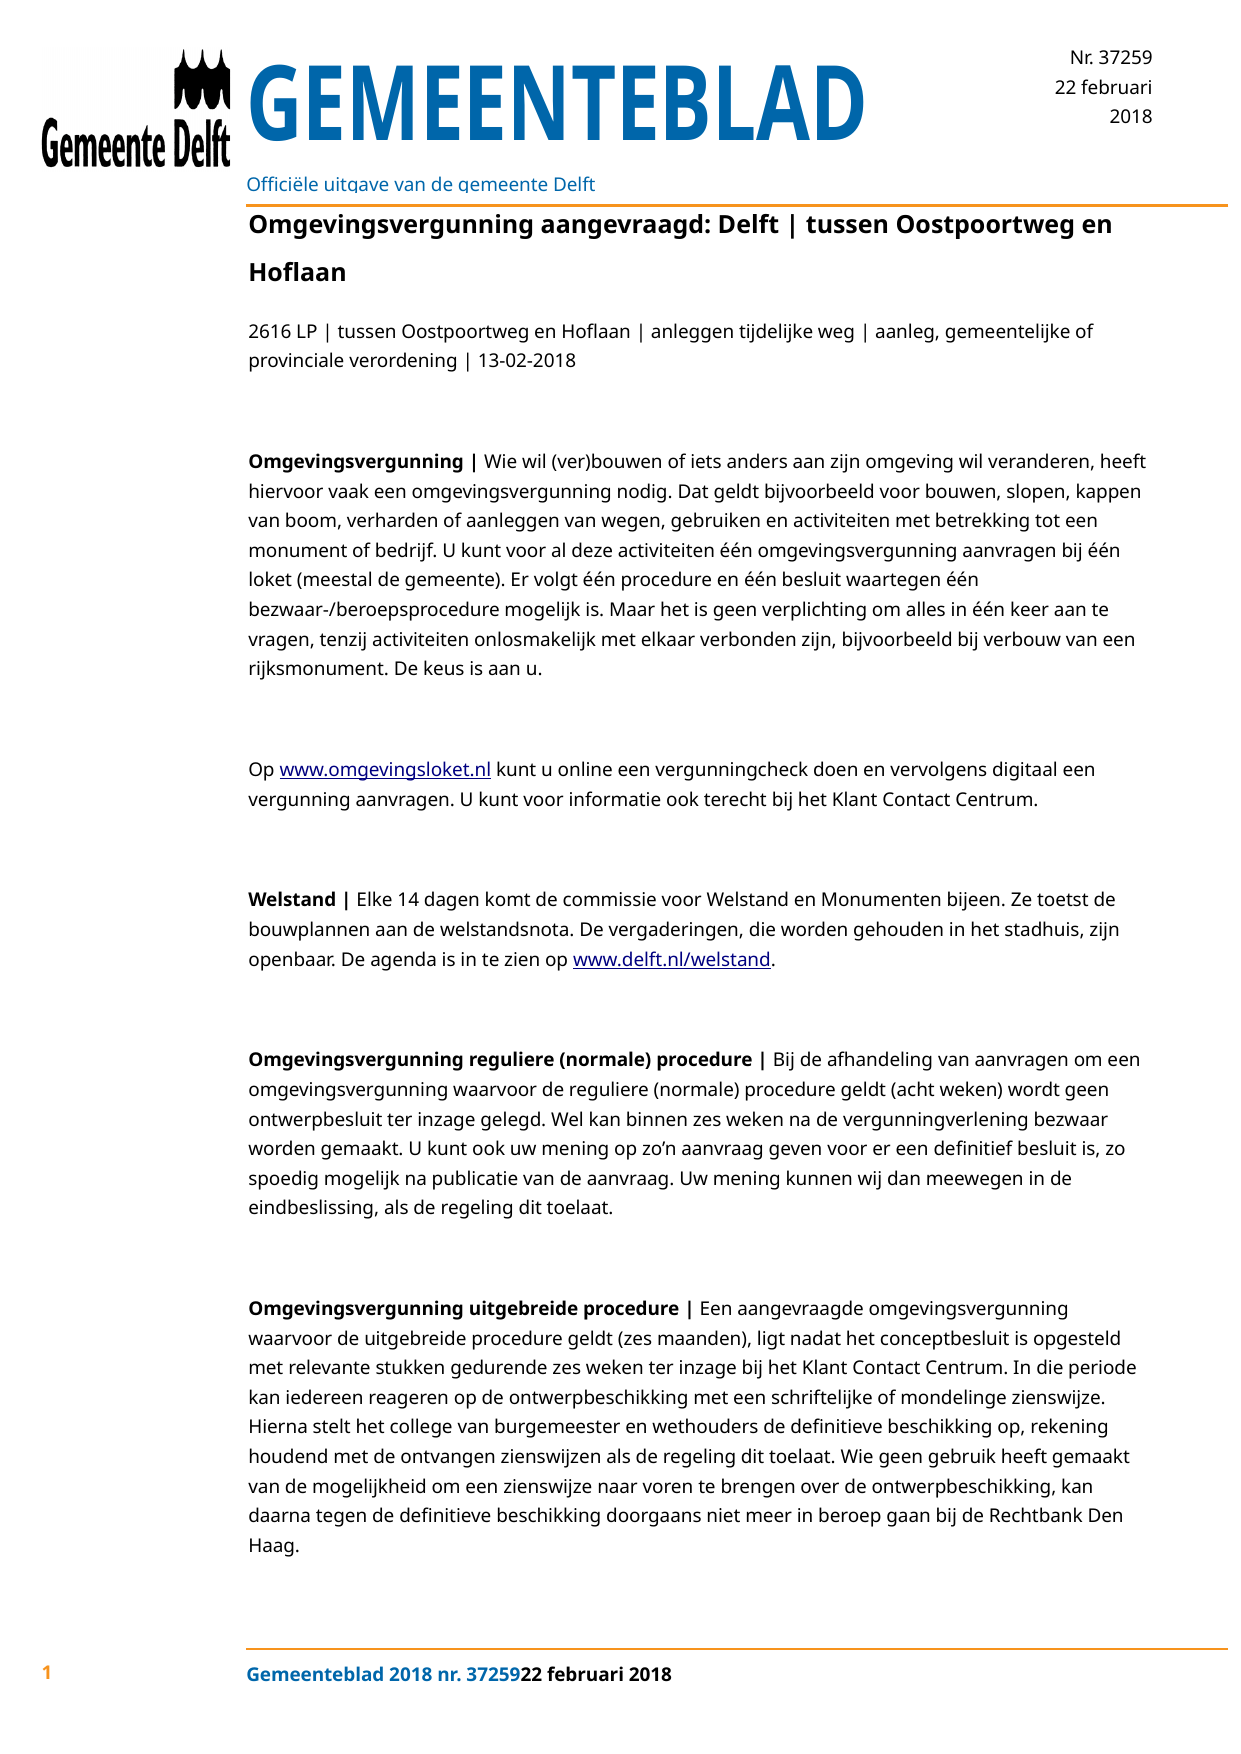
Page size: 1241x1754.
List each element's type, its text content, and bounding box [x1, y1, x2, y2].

text Omgevingsvergunning aangevraagd: Delft | tussen Oostpoortweg en Hoflaan [248, 207, 1152, 288]
text Omgevingsvergunning reguliere (normale) procedure | Bij de afhandeling van aanvragen om een omgevingsvergunning waarvoor de reguliere (normale) procedure geldt (acht weken) wordt geen ontwerpbesluit ter inzage gelegd. Wel kan binnen zes weken na de vergunningverlening bezwaar worden gemaakt. U kunt ook uw mening op zo’n aanvraag geven voor er een definitief besluit is, zo spoedig mogelijk na publicatie van de aanvraag. Uw mening kunnen wij dan meewegen in de eindbeslissing, als de regeling dit toelaat. [248, 1047, 1152, 1220]
text Omgevingsvergunning | Wie wil (ver)bouwen of iets anders aan zijn omgeving wil veranderen, heeft hiervoor vaak een omgevingsvergunning nodig. Dat geldt bijvoorbeeld voor bouwen, slopen, kappen van boom, verharden of aanleggen van wegen, gebruiken en activiteiten met betrekking tot een monument of bedrijf. U kunt voor al deze activiteiten één omgevingsvergunning aanvragen bij één loket (meestal de gemeente). Er volgt één procedure en één besluit waartegen één bezwaar-/beroepsprocedure mogelijk is. Maar het is geen verplichting om alles in één keer aan te vragen, tenzij activiteiten onlosmakelijk met elkaar verbonden zijn, bijvoorbeeld bij verbouw van een rijksmonument. De keus is aan u. [248, 448, 1152, 681]
text 2616 LP | tussen Oostpoortweg en Hoflaan | anleggen tijdelijke weg | aanleg, gemeentelijke of provinciale verordening | 13-02-2018 [248, 318, 1152, 373]
text Op www.omgevingsloket.nl kunt u online een vergunningcheck doen en vervolgens digitaal een vergunning aanvragen. U kunt voor informatie ook terecht bij het Klant Contact Centrum. [248, 756, 1152, 812]
text Omgevingsvergunning uitgebreide procedure | Een aangevraagde omgevingsvergunning waarvoor de uitgebreide procedure geldt (zes maanden), ligt nadat het conceptbesluit is opgesteld met relevante stukken gedurende zes weken ter inzage bij het Klant Contact Centrum. In die periode kan iedereen reageren op de ontwerpbeschikking met een schriftelijke of mondelinge zienswijze. Hierna stelt het college van burgemeester en wethouders de definitieve beschikking op, rekening houdend met de ontvangen zienswijzen als de regeling dit toelaat. Wie geen gebruik heeft gemaakt van de mogelijkheid om een zienswijze naar voren te brengen over de ontwerpbeschikking, kan daarna tegen de definitieve beschikking doorgaans niet meer in beroep gaan bij de Rechtbank Den Haag. [248, 1295, 1152, 1558]
picture [41, 47, 231, 172]
text Welstand | Elke 14 dagen komt de commissie voor Welstand en Monumenten bijeen. Ze toetst de bouwplannen aan de welstandsnota. De vergaderingen, die worden gehouden in het stadhuis, zijn openbaar. De agenda is in te zien op www.delft.nl/welstand. [248, 887, 1152, 972]
